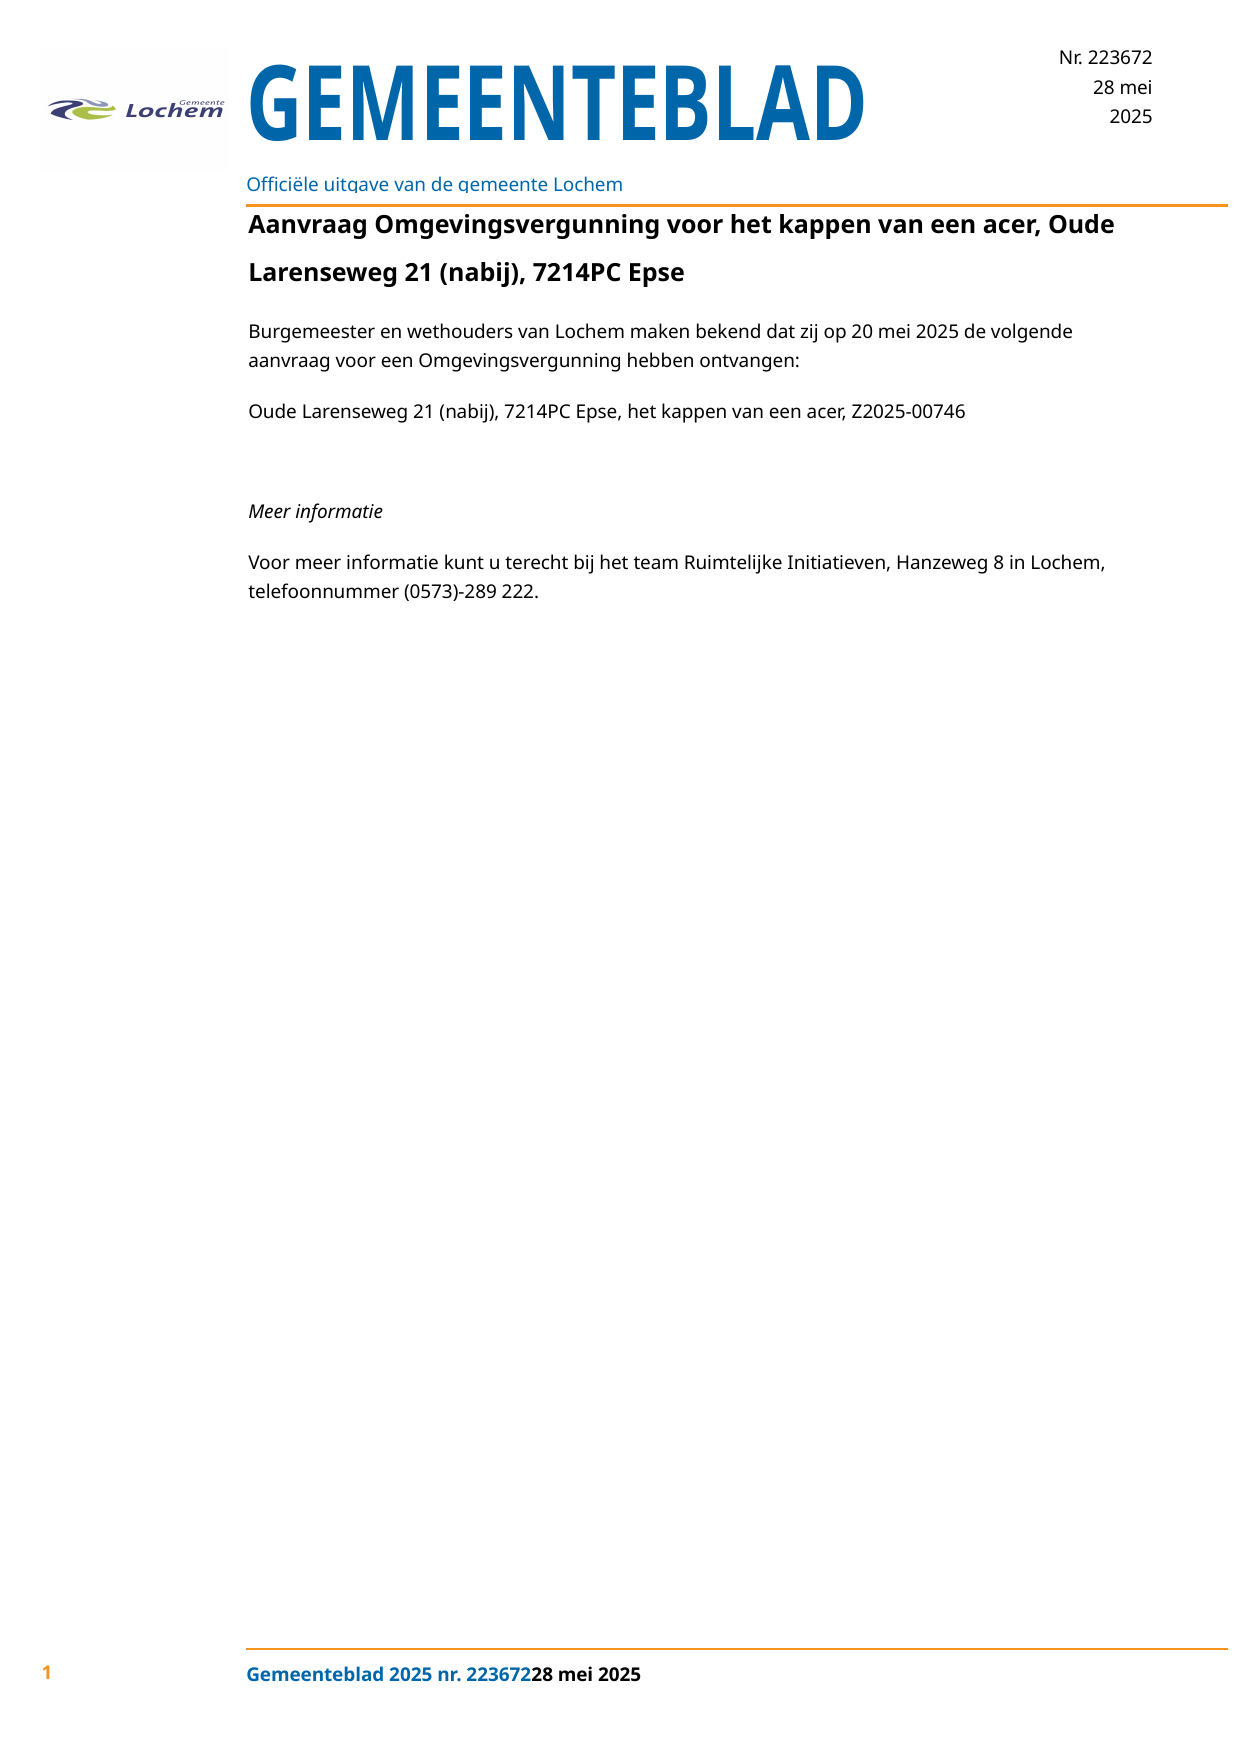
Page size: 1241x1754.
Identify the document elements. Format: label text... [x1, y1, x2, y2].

text Meer informatie [248, 499, 1152, 524]
text Oude Larenseweg 21 (nabij), 7214PC Epse, het kappen van een acer, Z2025-00746 [248, 398, 1152, 424]
text Voor meer informatie kunt u terecht bij het team Ruimtelijke Initiatieven, Hanzeweg 8 in Lochem, telefoonnummer (0573)-289 222. [248, 549, 1152, 604]
text Burgemeester en wethouders van Lochem maken bekend dat zij op 20 mei 2025 de volgende aanvraag voor een Omgevingsvergunning hebben ontvangen: [248, 318, 1152, 373]
text Aanvraag Omgevingsvergunning voor het kappen van een acer, Oude Larenseweg 21 (nabij), 7214PC Epse [248, 207, 1152, 288]
picture [41, 47, 231, 172]
